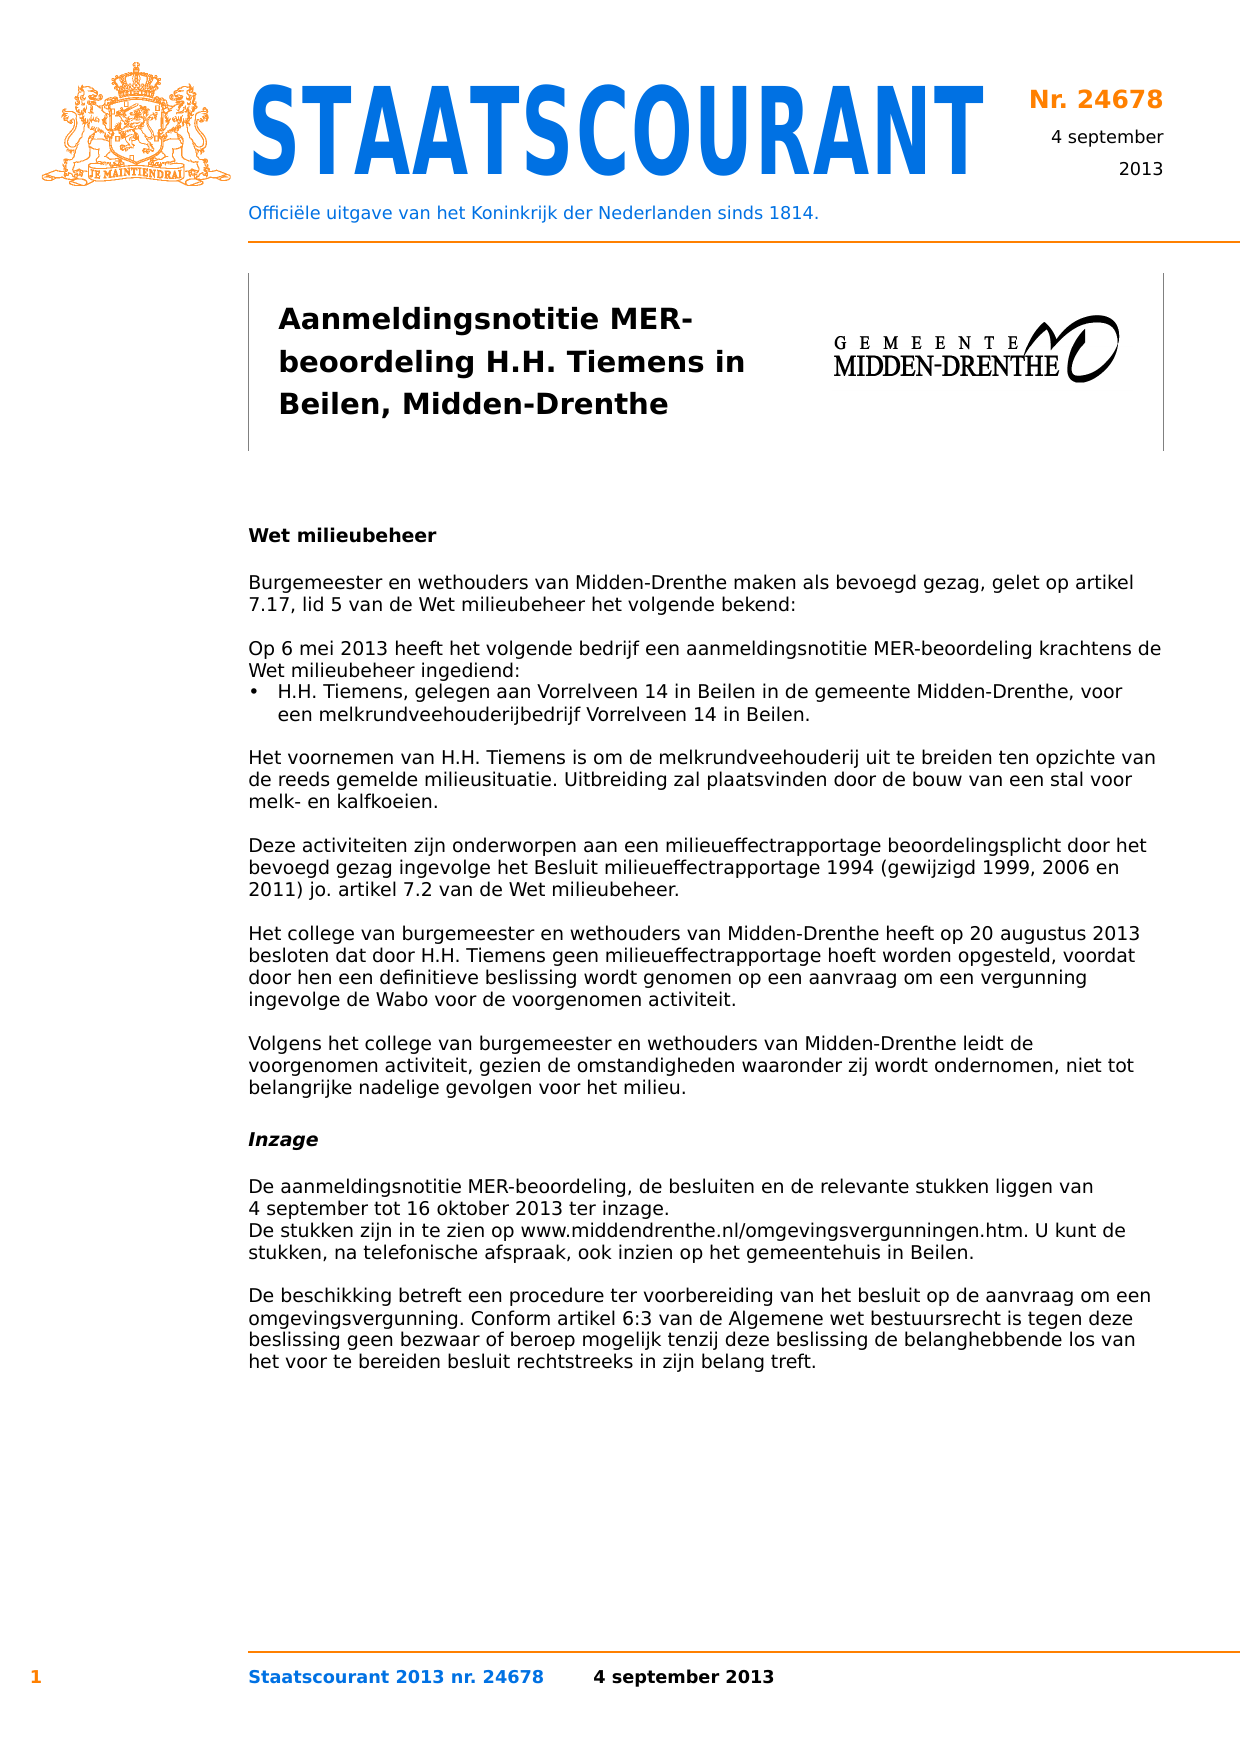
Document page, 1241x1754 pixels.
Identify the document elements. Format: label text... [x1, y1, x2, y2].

text De aanmeldingsnotitie MER-beoordeling, de besluiten en de relevante stukken liggen van 4 september tot 16 oktober 2013 ter inzage. [248, 1176, 1163, 1219]
text Het college van burgemeester en wethouders van Midden-Drenthe heeft op 20 augustus 2013 besloten dat door H.H. Tiemens geen milieueffectrapportage hoeft worden opgesteld, voordat door hen een definitieve beslissing wordt genomen op een aanvraag om een vergunning ingevolge de Wabo voor de voorgenomen activiteit. [248, 923, 1163, 1011]
text De stukken zijn in te zien op www.middendrenthe.nl/omgevingsvergunningen.htm. U kunt de stukken, na telefonische afspraak, ook inzien op het gemeentehuis in Beilen. [248, 1219, 1163, 1263]
subtitle Wet milieubeheer [248, 525, 1163, 547]
picture [832, 302, 1134, 391]
subtitle Aanmeldingsnotitie MER-beoordeling H.H. Tiemens in Beilen, Midden-Drenthe [249, 273, 1163, 451]
table_header Nr. 24678 [998, 62, 1240, 121]
text Het voornemen van H.H. Tiemens is om de melkrundveehouderij uit te breiden ten opzichte van de reeds gemelde milieusituatie. Uitbreiding zal plaatsvinden door de bouw van een stal voor melk- en kalfkoeien. [248, 747, 1163, 813]
table_cell 4 september [998, 121, 1240, 153]
table_header STAATSCOURANT [248, 62, 998, 203]
text Deze activiteiten zijn onderworpen aan een milieueffectrapportage beoordelingsplicht door het bevoegd gezag ingevolge het Besluit milieueffectrapportage 1994 (gewijzigd 1999, 2006 en 2011) jo. artikel 7.2 van de Wet milieubeheer. [248, 835, 1163, 901]
text • H.H. Tiemens, gelegen aan Vorrelveen 14 in Beilen in de gemeente Midden-Drenthe, voor een melkrundveehouderijbedrijf Vorrelveen 14 in Beilen. [248, 681, 1163, 725]
table_header [25, 62, 248, 241]
table_cell 2013 [998, 153, 1240, 203]
text Burgemeester en wethouders van Midden-Drenthe maken als bevoegd gezag, gelet op artikel 7.17, lid 5 van de Wet milieubeheer het volgende bekend: [248, 572, 1163, 616]
subtitle Inzage [248, 1129, 1163, 1151]
text De beschikking betreft een procedure ter voorbereiding van het besluit op de aanvraag om een omgevingsvergunning. Conform artikel 6:3 van de Algemene wet bestuursrecht is tegen deze beslissing geen bezwaar of beroep mogelijk tenzij deze beslissing de belanghebbende los van het voor te bereiden besluit rechtstreeks in zijn belang treft. [248, 1285, 1163, 1373]
picture [41, 62, 231, 186]
table_cell Officiële uitgave van het Koninkrijk der Nederlanden sinds 1814. [248, 203, 1240, 241]
text Volgens het college van burgemeester en wethouders van Midden-Drenthe leidt de voorgenomen activiteit, gezien de omstandigheden waaronder zij wordt ondernomen, niet tot belangrijke nadelige gevolgen voor het milieu. [248, 1033, 1163, 1099]
text Op 6 mei 2013 heeft het volgende bedrijf een aanmeldingsnotitie MER-beoordeling krachtens de Wet milieubeheer ingediend: [248, 637, 1163, 681]
